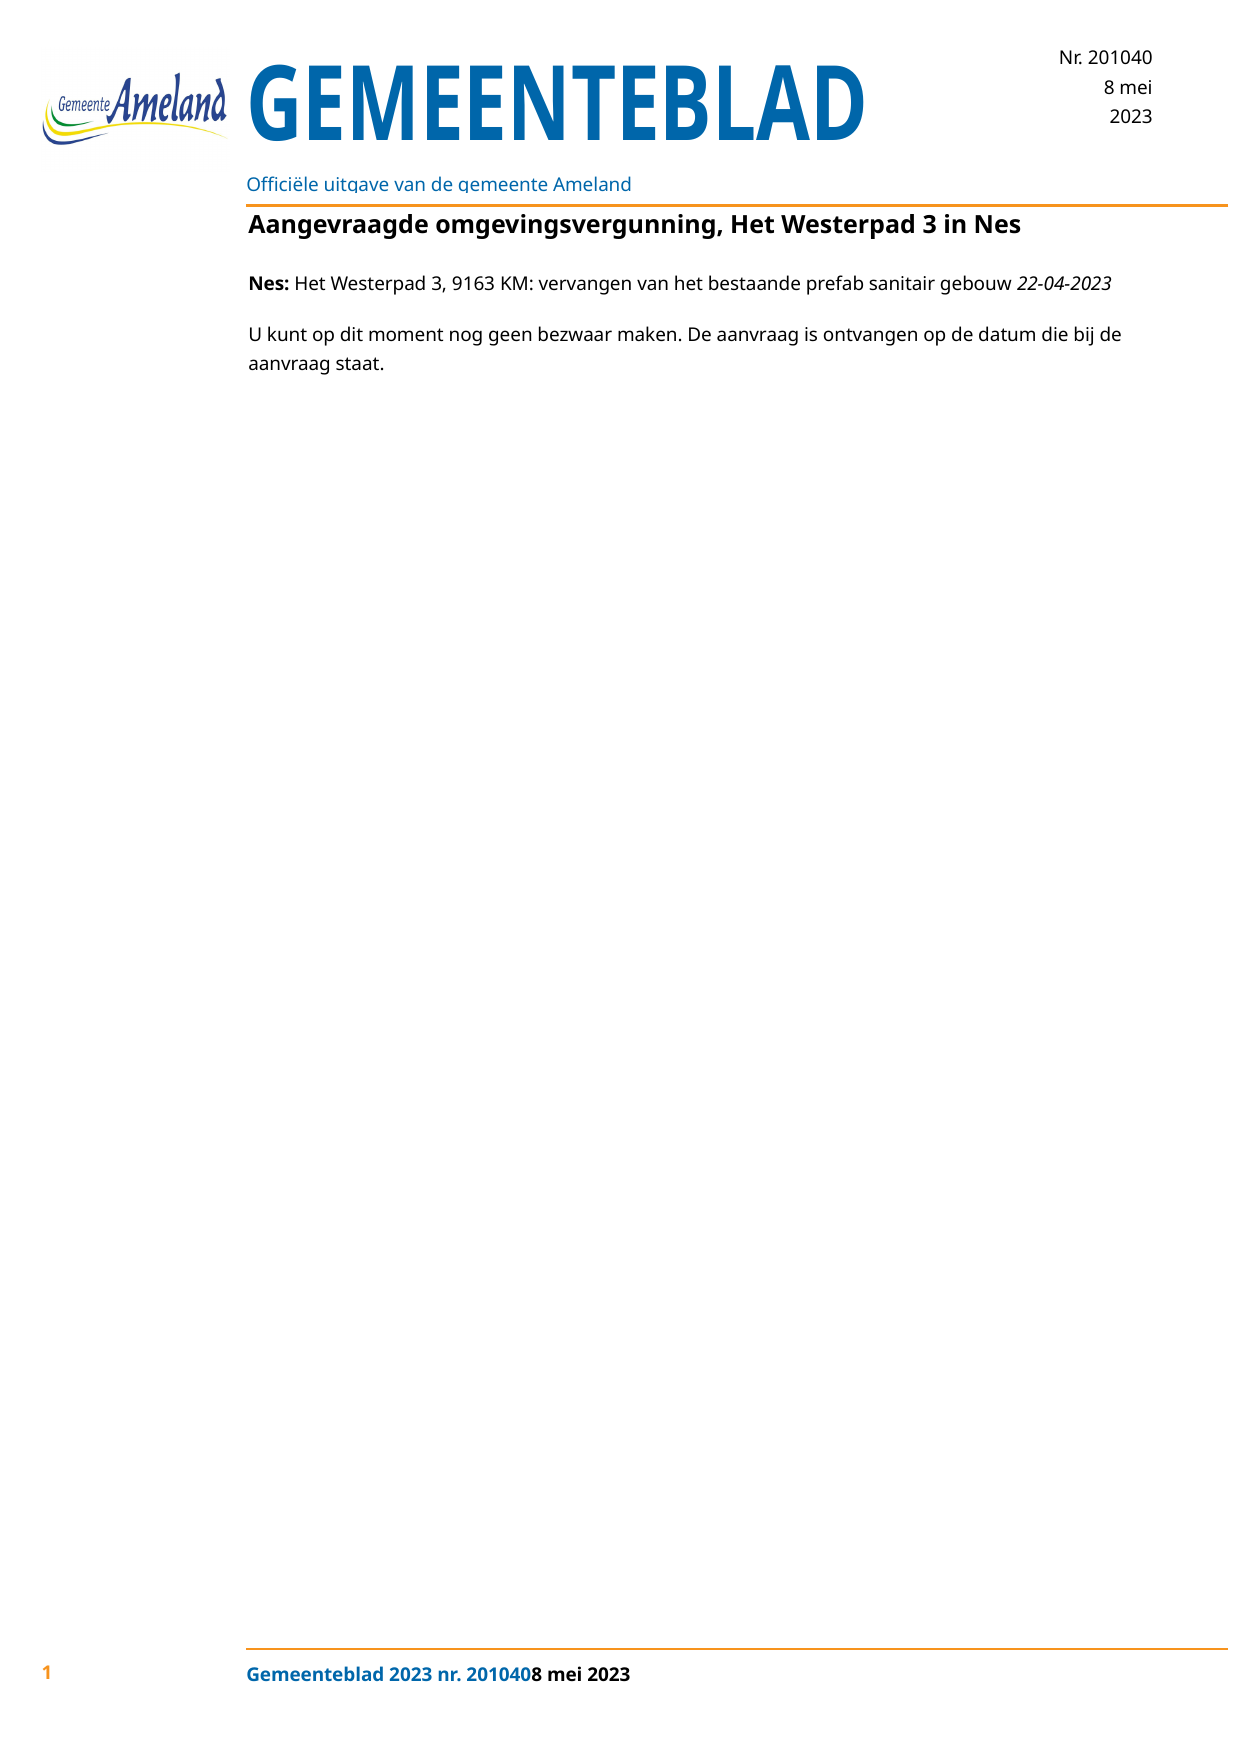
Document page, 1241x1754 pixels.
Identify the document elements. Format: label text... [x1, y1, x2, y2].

text Aangevraagde omgevingsvergunning, Het Westerpad 3 in Nes [248, 207, 1152, 241]
picture [41, 47, 231, 172]
text U kunt op dit moment nog geen bezwaar maken. De aanvraag is ontvangen op de datum die bij de aanvraag staat. [248, 321, 1152, 376]
text Nes: Het Westerpad 3, 9163 KM: vervangen van het bestaande prefab sanitair gebouw 22-04-2023 [248, 270, 1152, 296]
